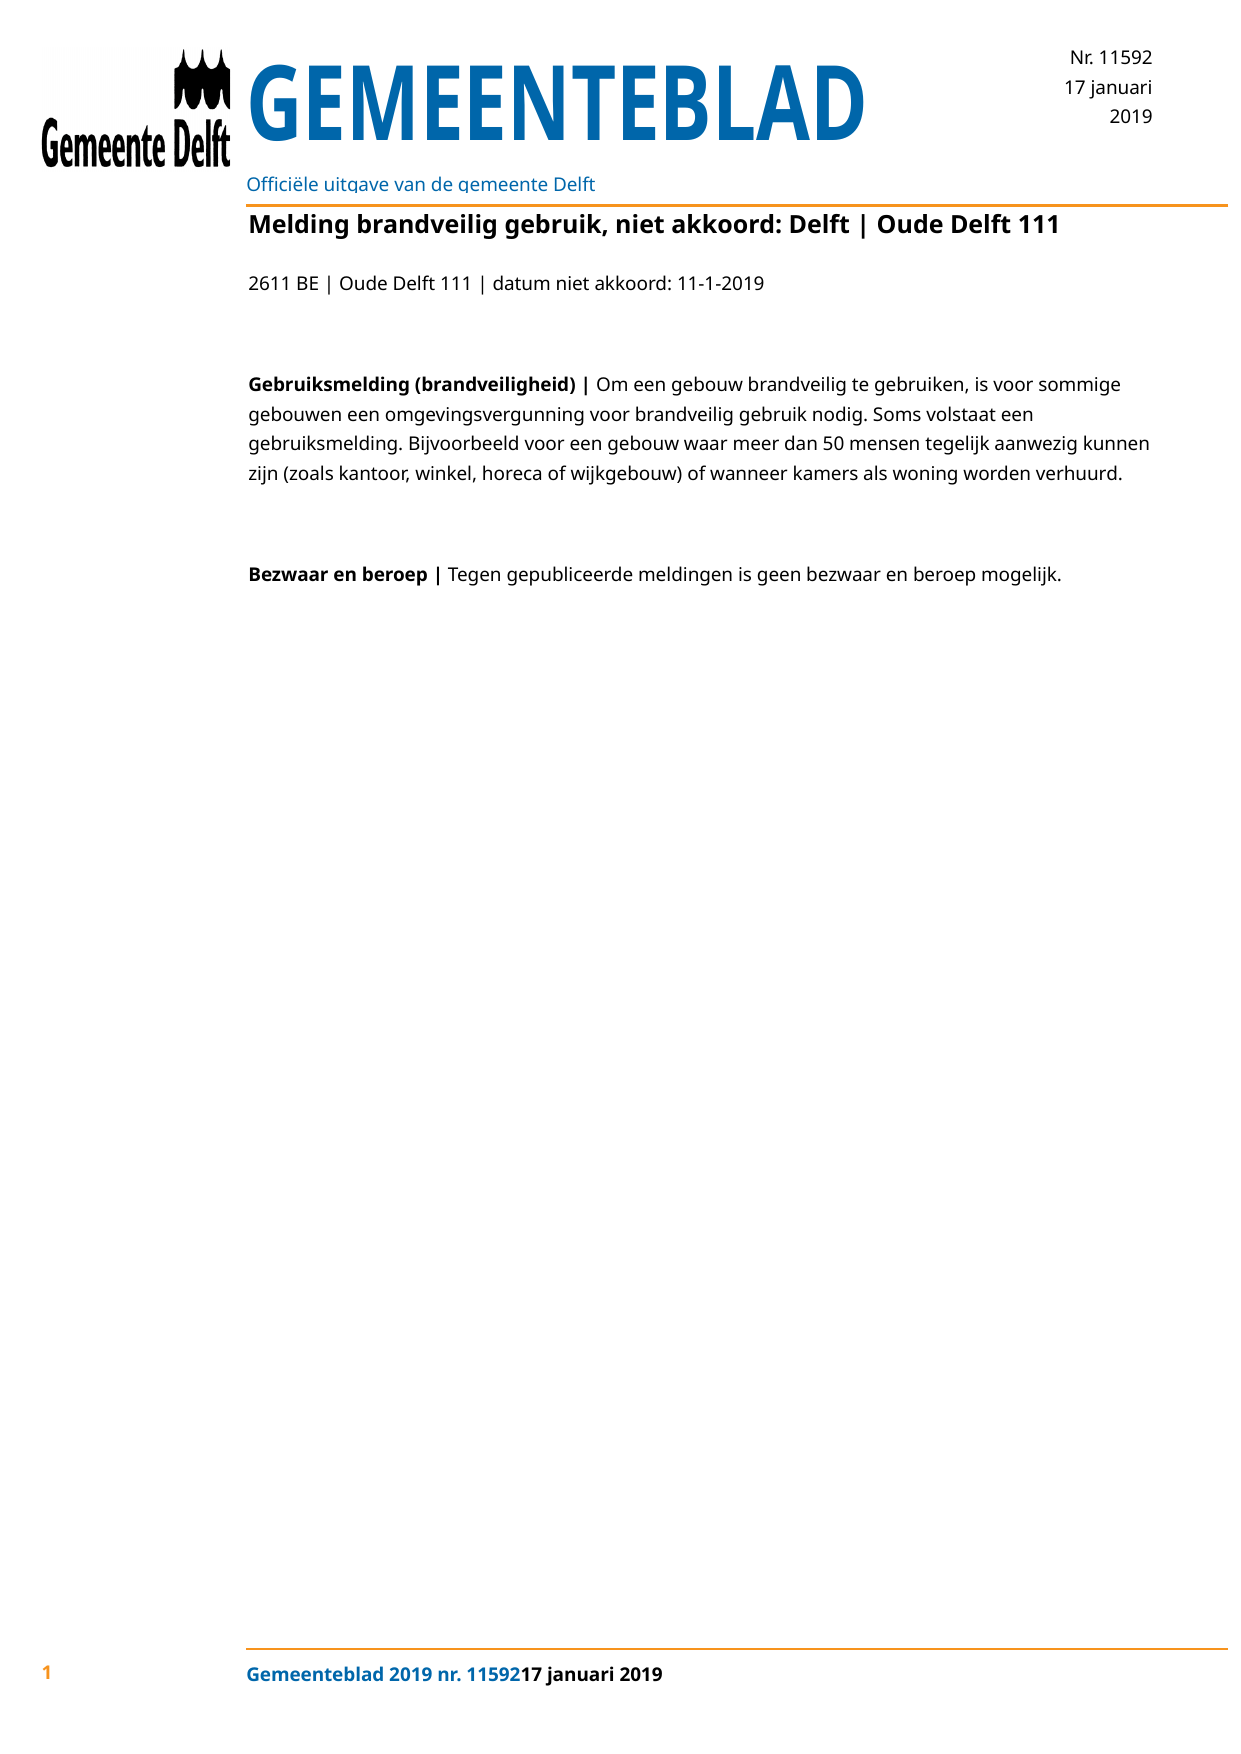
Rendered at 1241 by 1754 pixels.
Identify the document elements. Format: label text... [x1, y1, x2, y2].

picture [41, 47, 231, 172]
text Melding brandveilig gebruik, niet akkoord: Delft | Oude Delft 111 [248, 207, 1152, 241]
text 2611 BE | Oude Delft 111 | datum niet akkoord: 11-1-2019 [248, 270, 1152, 296]
text Gebruiksmelding (brandveiligheid) | Om een gebouw brandveilig te gebruiken, is voor sommige gebouwen een omgevingsvergunning voor brandveilig gebruik nodig. Soms volstaat een gebruiksmelding. Bijvoorbeeld voor een gebouw waar meer dan 50 mensen tegelijk aanwezig kunnen zijn (zoals kantoor, winkel, horeca of wijkgebouw) of wanneer kamers als woning worden verhuurd. [248, 371, 1152, 486]
text Bezwaar en beroep | Tegen gepubliceerde meldingen is geen bezwaar en beroep mogelijk. [248, 561, 1152, 586]
